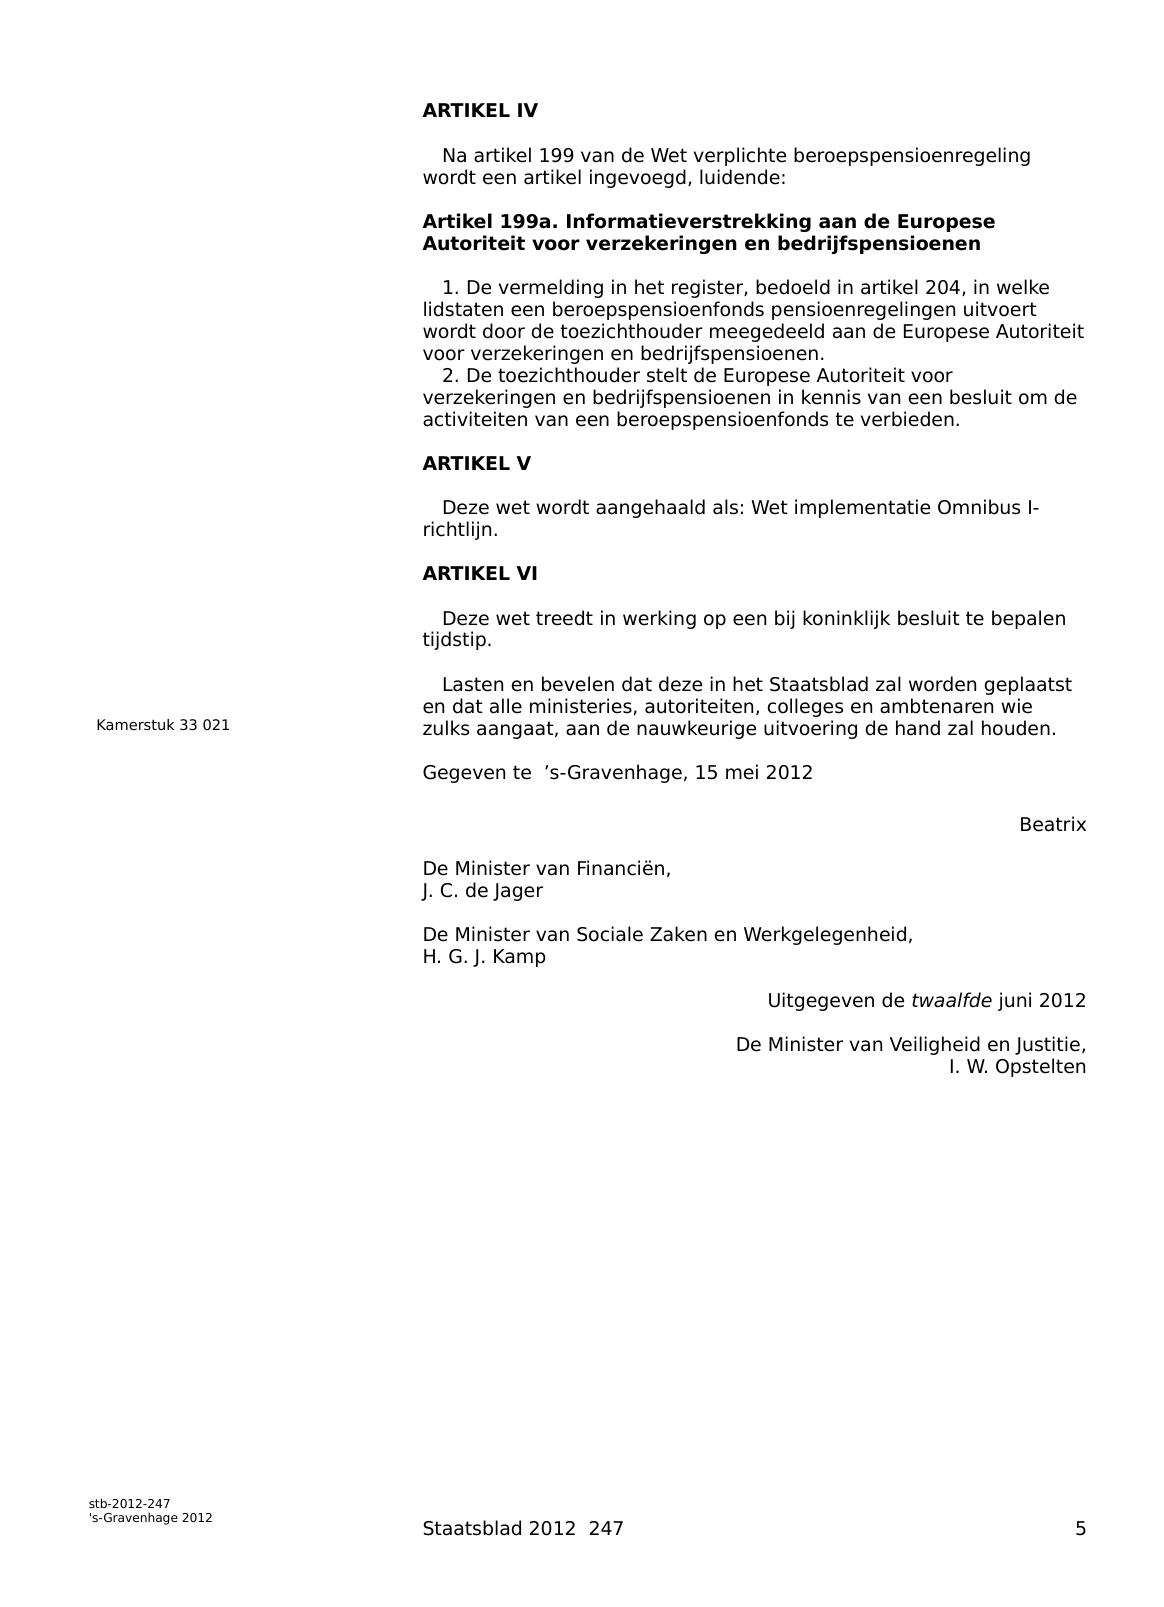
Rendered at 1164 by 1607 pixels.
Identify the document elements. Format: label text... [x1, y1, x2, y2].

text 's-Gravenhage 2012 [88, 1511, 323, 1525]
text Kamerstuk 33 021 [77, 716, 396, 733]
text Uitgegeven de twaalfde juni 2012 [422, 990, 1087, 1012]
text Na artikel 199 van de Wet verplichte beroepspensioenregeling wordt een artikel ingevoegd, luidende: [422, 144, 1087, 188]
subtitle ARTIKEL V [422, 453, 1087, 475]
subtitle ARTIKEL VI [422, 563, 1087, 585]
subtitle ARTIKEL IV [422, 100, 1087, 122]
subtitle Artikel 199a. Informatieverstrekking aan de Europese Autoriteit voor verzekeringen en bedrijfspensioenen [422, 211, 1087, 255]
text Deze wet treedt in werking op een bij koninklijk besluit te bepalen tijdstip. [422, 607, 1087, 651]
text Beatrix [422, 814, 1087, 836]
text Lasten en bevelen dat deze in het Staatsblad zal worden geplaatst en dat alle ministeries, autoriteiten, colleges en ambtenaren wie zulks aangaat, aan de nauwkeurige uitvoering de hand zal houden. [422, 673, 1087, 739]
text 1. De vermelding in het register, bedoeld in artikel 204, in welke lidstaten een beroepspensioenfonds pensioenregelingen uitvoert wordt door de toezichthouder meegedeeld aan de Europese Autoriteit voor verzekeringen en bedrijfspensioenen. [422, 277, 1087, 365]
text Gegeven te ’s-Gravenhage, 15 mei 2012 [422, 762, 1087, 784]
text stb-2012-247 [88, 1497, 323, 1511]
text 2. De toezichthouder stelt de Europese Autoriteit voor verzekeringen en bedrijfspensioenen in kennis van een besluit om de activiteiten van een beroepspensioenfonds te verbieden. [422, 365, 1087, 431]
text De Minister van Veiligheid en Justitie, I. W. Opstelten [422, 1034, 1087, 1078]
text De Minister van Financiën, J. C. de Jager [422, 858, 1087, 902]
text De Minister van Sociale Zaken en Werkgelegenheid, H. G. J. Kamp [422, 924, 1087, 968]
text Deze wet wordt aangehaald als: Wet implementatie Omnibus I-richtlijn. [422, 497, 1087, 541]
